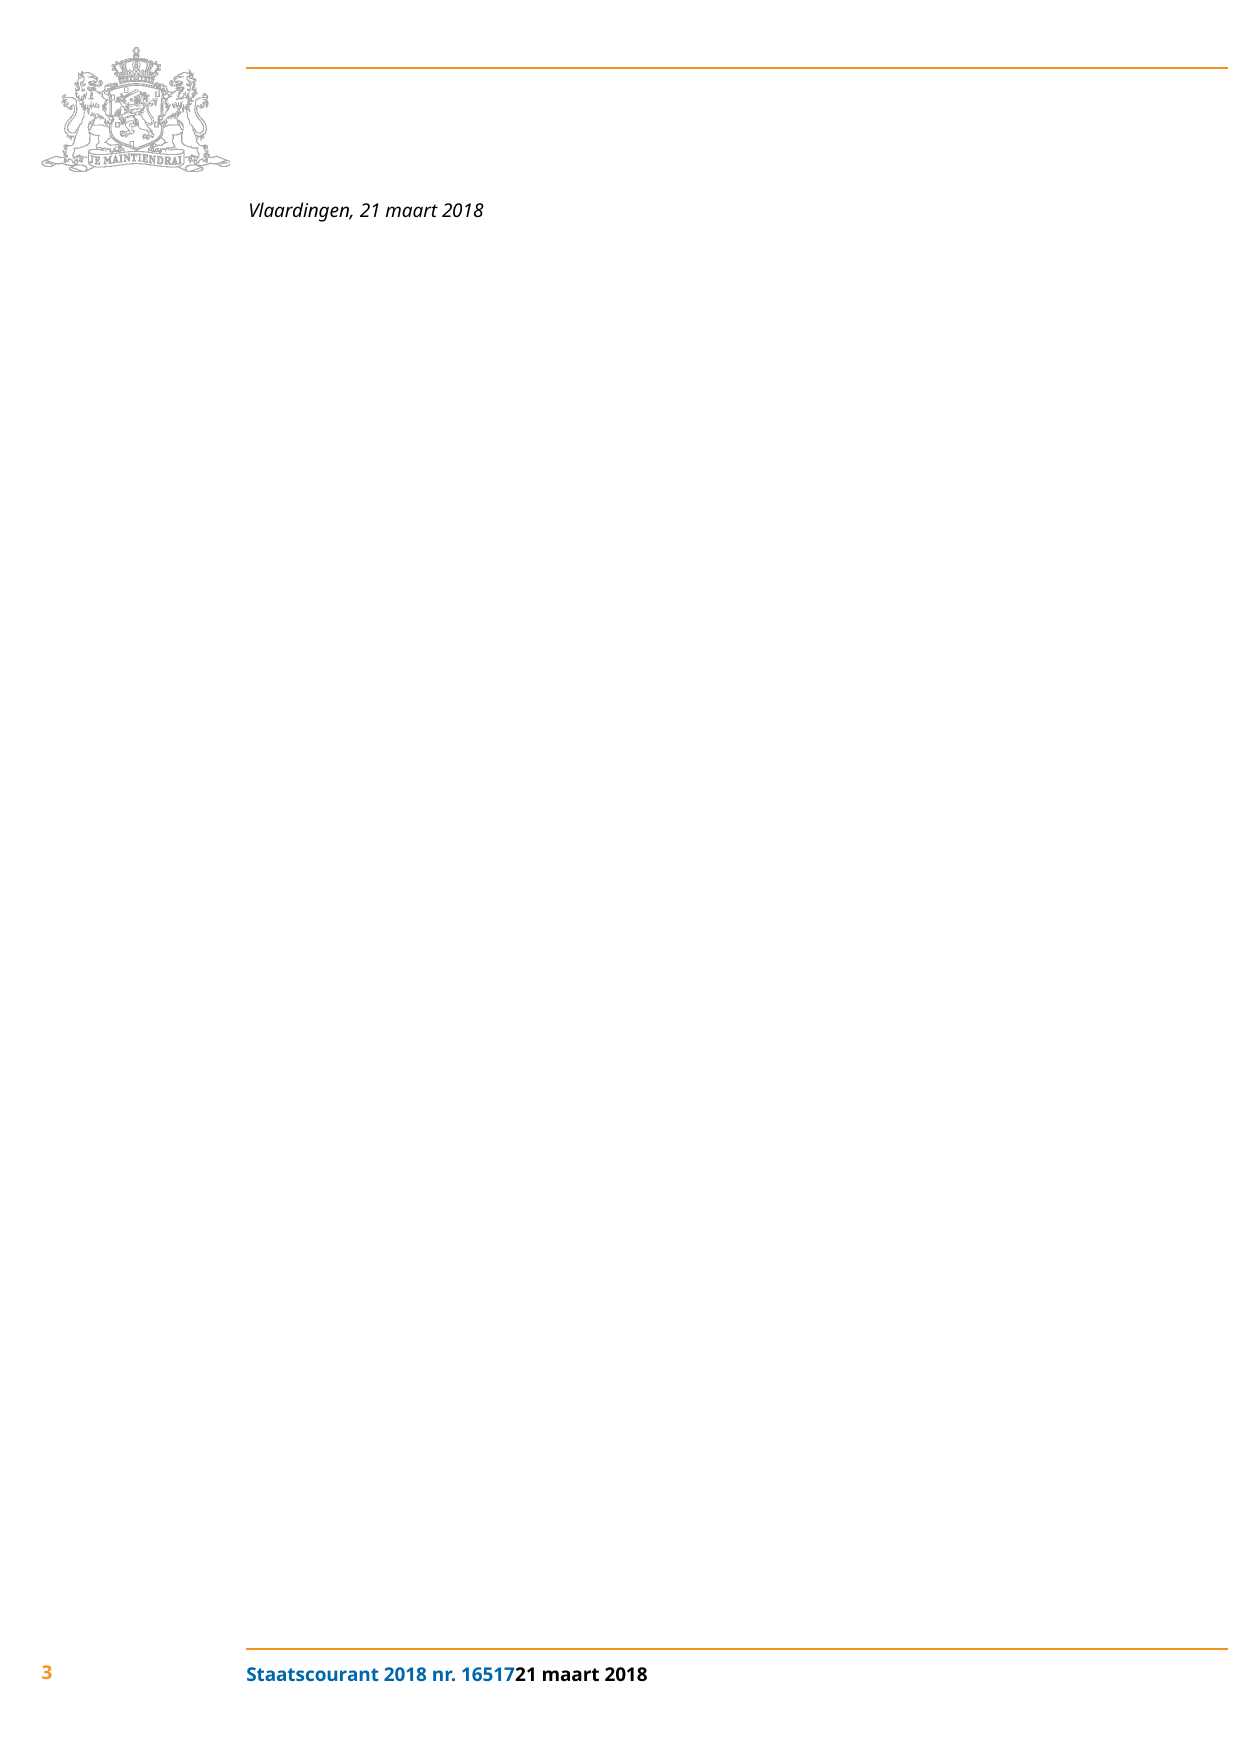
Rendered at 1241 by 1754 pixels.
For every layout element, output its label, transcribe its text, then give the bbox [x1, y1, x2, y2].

picture [41, 47, 231, 172]
text Vlaardingen, 21 maart 2018 [248, 198, 1152, 223]
